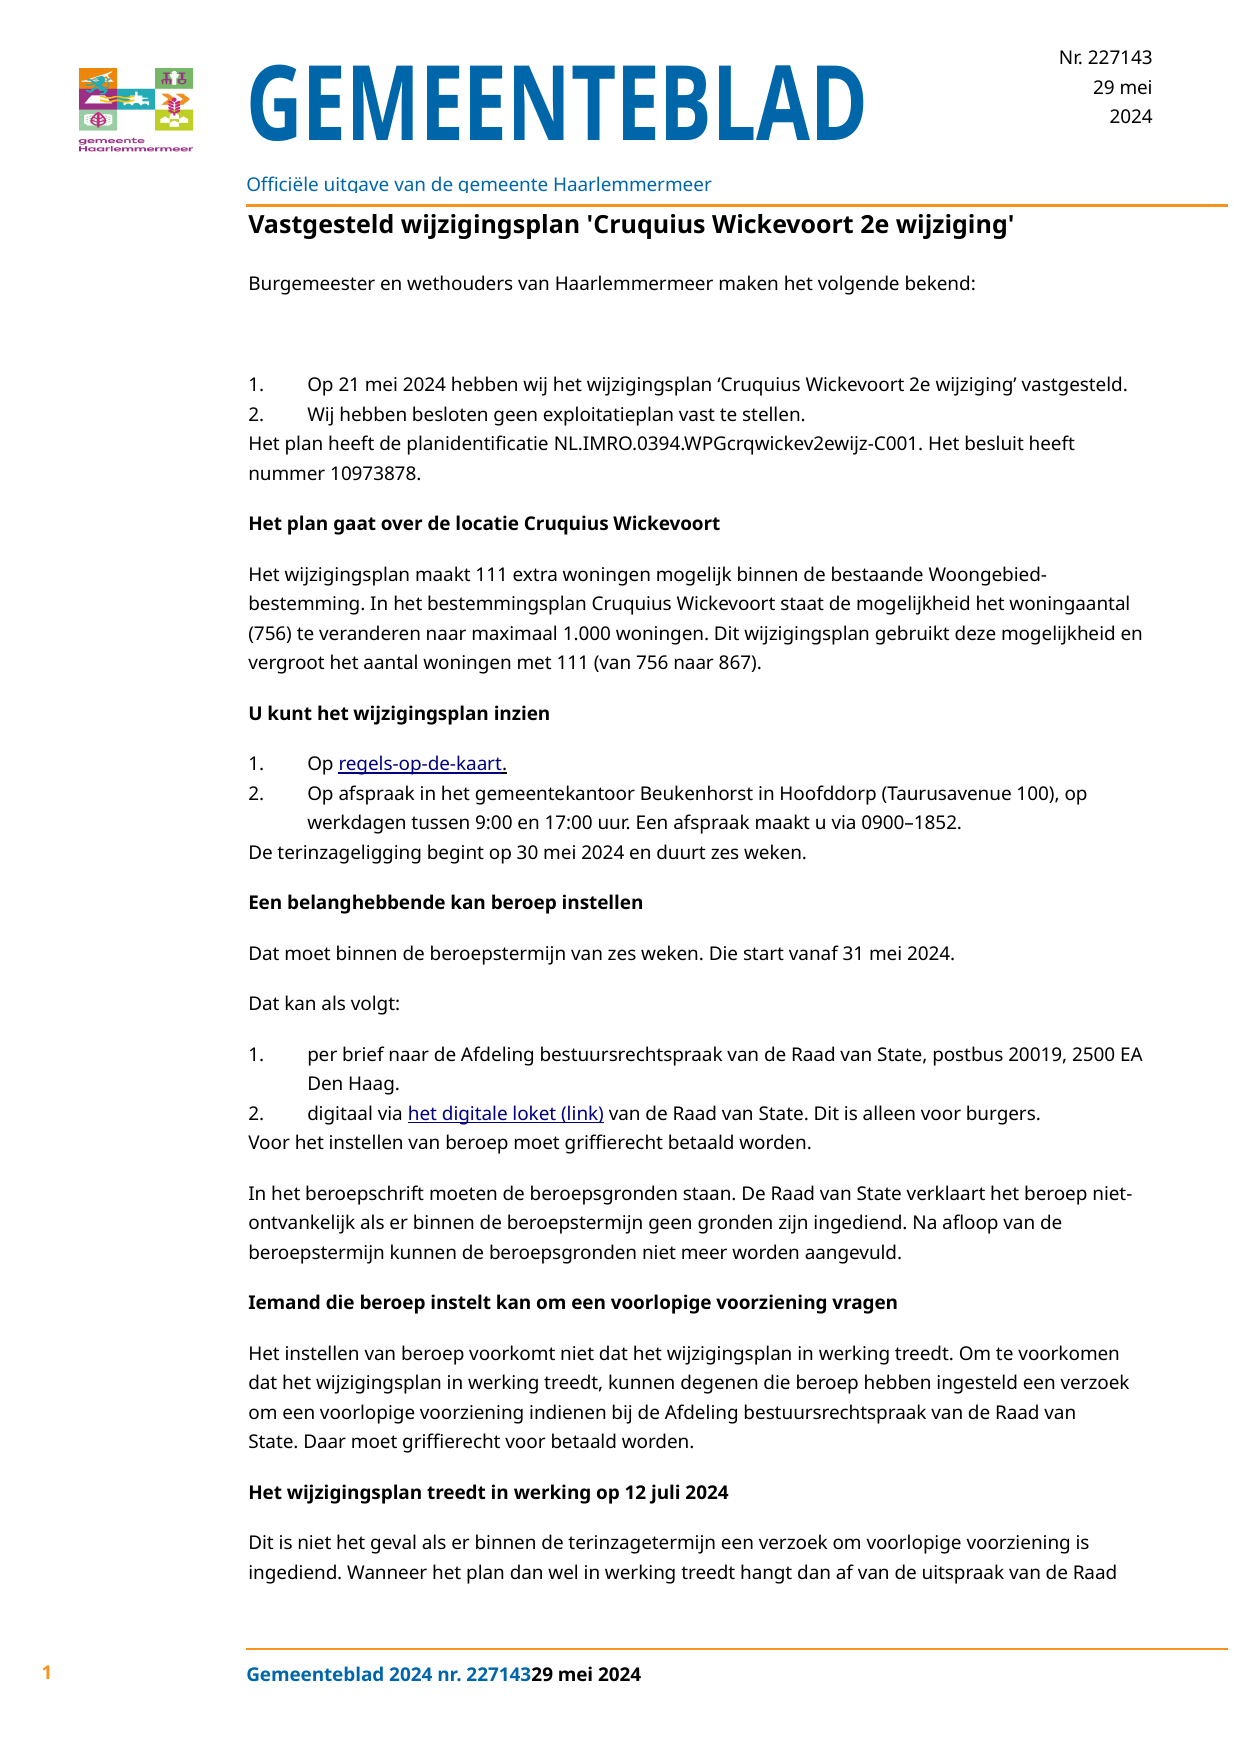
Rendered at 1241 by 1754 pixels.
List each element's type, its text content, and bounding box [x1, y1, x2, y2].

text Vastgesteld wijzigingsplan 'Cruquius Wickevoort 2e wijziging' [248, 207, 1152, 241]
text Dit is niet het geval als er binnen de terinzagetermijn een verzoek om voorlopige voorziening is ingediend. Wanneer het plan dan wel in werking treedt hangt dan af van de uitspraak van de Raad [248, 1529, 1152, 1585]
list Wij hebben besloten geen exploitatieplan vast te stellen. [248, 401, 1152, 426]
list Op regels-op-de-kaart. [248, 750, 1152, 776]
text Een belanghebbende kan beroep instellen [248, 889, 1152, 915]
text Iemand die beroep instelt kan om een voorlopige voorziening vragen [248, 1289, 1152, 1315]
text Dat moet binnen de beroepstermijn van zes weken. Die start vanaf 31 mei 2024. [248, 940, 1152, 966]
picture [41, 47, 231, 172]
text Het plan gaat over de locatie Cruquius Wickevoort [248, 510, 1152, 536]
text Dat kan als volgt: [248, 990, 1152, 1016]
text Het wijzigingsplan treedt in werking op 12 juli 2024 [248, 1479, 1152, 1505]
list Op 21 mei 2024 hebben wij het wijzigingsplan ‘Cruquius Wickevoort 2e wijziging’ vastgesteld. [248, 371, 1152, 397]
list per brief naar de Afdeling bestuursrechtspraak van de Raad van State, postbus 20019, 2500 EA Den Haag. [248, 1041, 1152, 1096]
text U kunt het wijzigingsplan inzien [248, 700, 1152, 726]
text Het plan heeft de planidentificatie NL.IMRO.0394.WPGcrqwickev2ewijz-C001. Het besluit heeft nummer 10973878. [248, 430, 1152, 486]
text Burgemeester en wethouders van Haarlemmermeer maken het volgende bekend: [248, 270, 1152, 296]
text In het beroepschrift moeten de beroepsgronden staan. De Raad van State verklaart het beroep niet-ontvankelijk als er binnen de beroepstermijn geen gronden zijn ingediend. Na afloop van de beroepstermijn kunnen de beroepsgronden niet meer worden aangevuld. [248, 1180, 1152, 1265]
text Voor het instellen van beroep moet griffierecht betaald worden. [248, 1129, 1152, 1155]
list digitaal via het digitale loket (link) van de Raad van State. Dit is alleen voor burgers. [248, 1100, 1152, 1126]
list Op afspraak in het gemeentekantoor Beukenhorst in Hoofddorp (Taurusavenue 100), op werkdagen tussen 9:00 en 17:00 uur. Een afspraak maakt u via 0900–1852. [248, 780, 1152, 835]
text Het wijzigingsplan maakt 111 extra woningen mogelijk binnen de bestaande Woongebied-bestemming. In het bestemmingsplan Cruquius Wickevoort staat de mogelijkheid het woningaantal (756) te veranderen naar maximaal 1.000 woningen. Dit wijzigingsplan gebruikt deze mogelijkheid en vergroot het aantal woningen met 111 (van 756 naar 867). [248, 561, 1152, 675]
text De terinzageligging begint op 30 mei 2024 en duurt zes weken. [248, 839, 1152, 865]
text Het instellen van beroep voorkomt niet dat het wijzigingsplan in werking treedt. Om te voorkomen dat het wijzigingsplan in werking treedt, kunnen degenen die beroep hebben ingesteld een verzoek om een voorlopige voorziening indienen bij de Afdeling bestuursrechtspraak van de Raad van State. Daar moet griffierecht voor betaald worden. [248, 1340, 1152, 1454]
